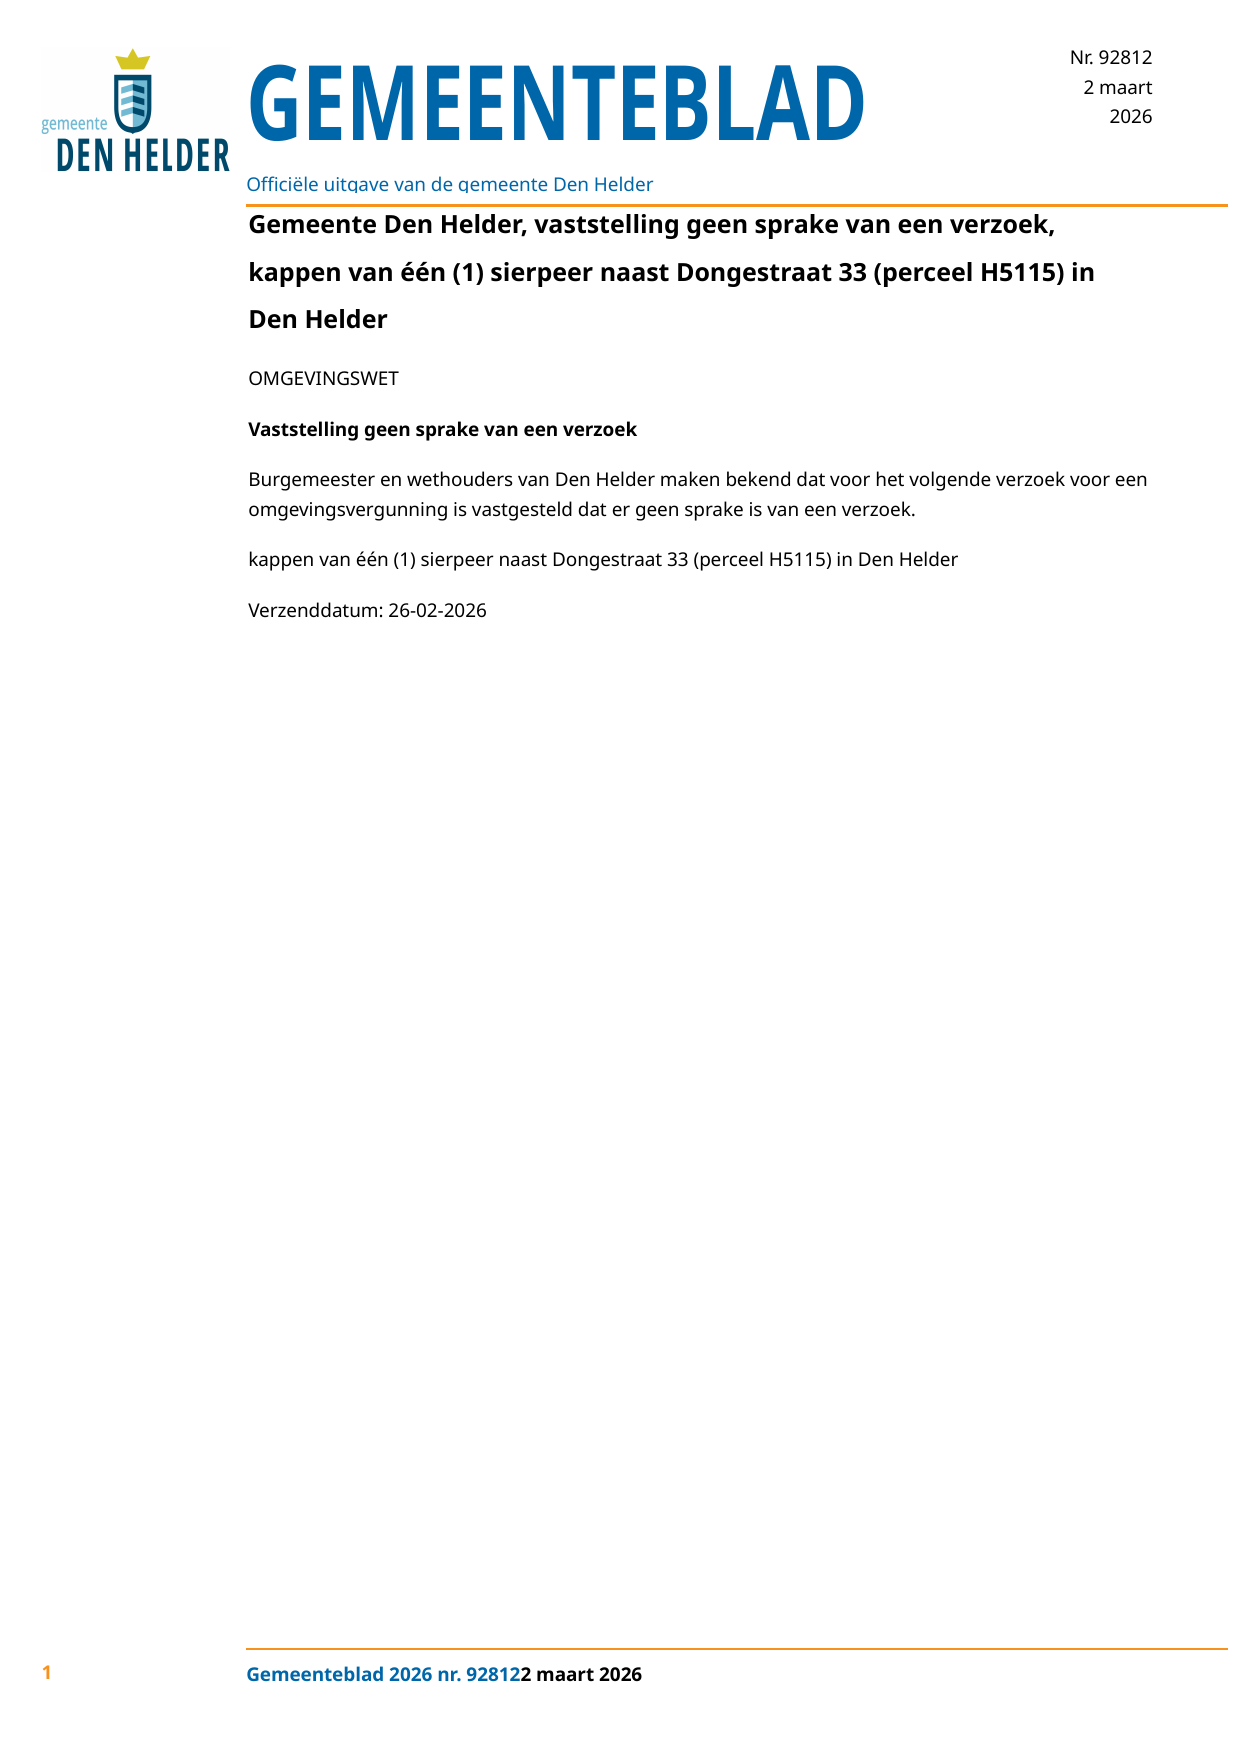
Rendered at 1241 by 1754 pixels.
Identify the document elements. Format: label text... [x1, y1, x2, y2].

text Gemeente Den Helder, vaststelling geen sprake van een verzoek, kappen van één (1) sierpeer naast Dongestraat 33 (perceel H5115) in Den Helder [248, 207, 1152, 336]
text Vaststelling geen sprake van een verzoek [248, 416, 1152, 442]
picture [130, 157, 135, 172]
text Burgemeester en wethouders van Den Helder maken bekend dat voor het volgende verzoek voor een omgevingsvergunning is vastgesteld dat er geen sprake is van een verzoek. [248, 466, 1152, 522]
text Verzenddatum: 26-02-2026 [248, 597, 1152, 622]
picture [182, 144, 187, 165]
text kappen van één (1) sierpeer naast Dongestraat 33 (perceel H5115) in Den Helder [248, 546, 1152, 572]
picture [100, 154, 106, 172]
picture [220, 160, 224, 172]
picture [63, 144, 68, 165]
picture [41, 47, 231, 172]
text OMGEVINGSWET [248, 366, 1152, 391]
